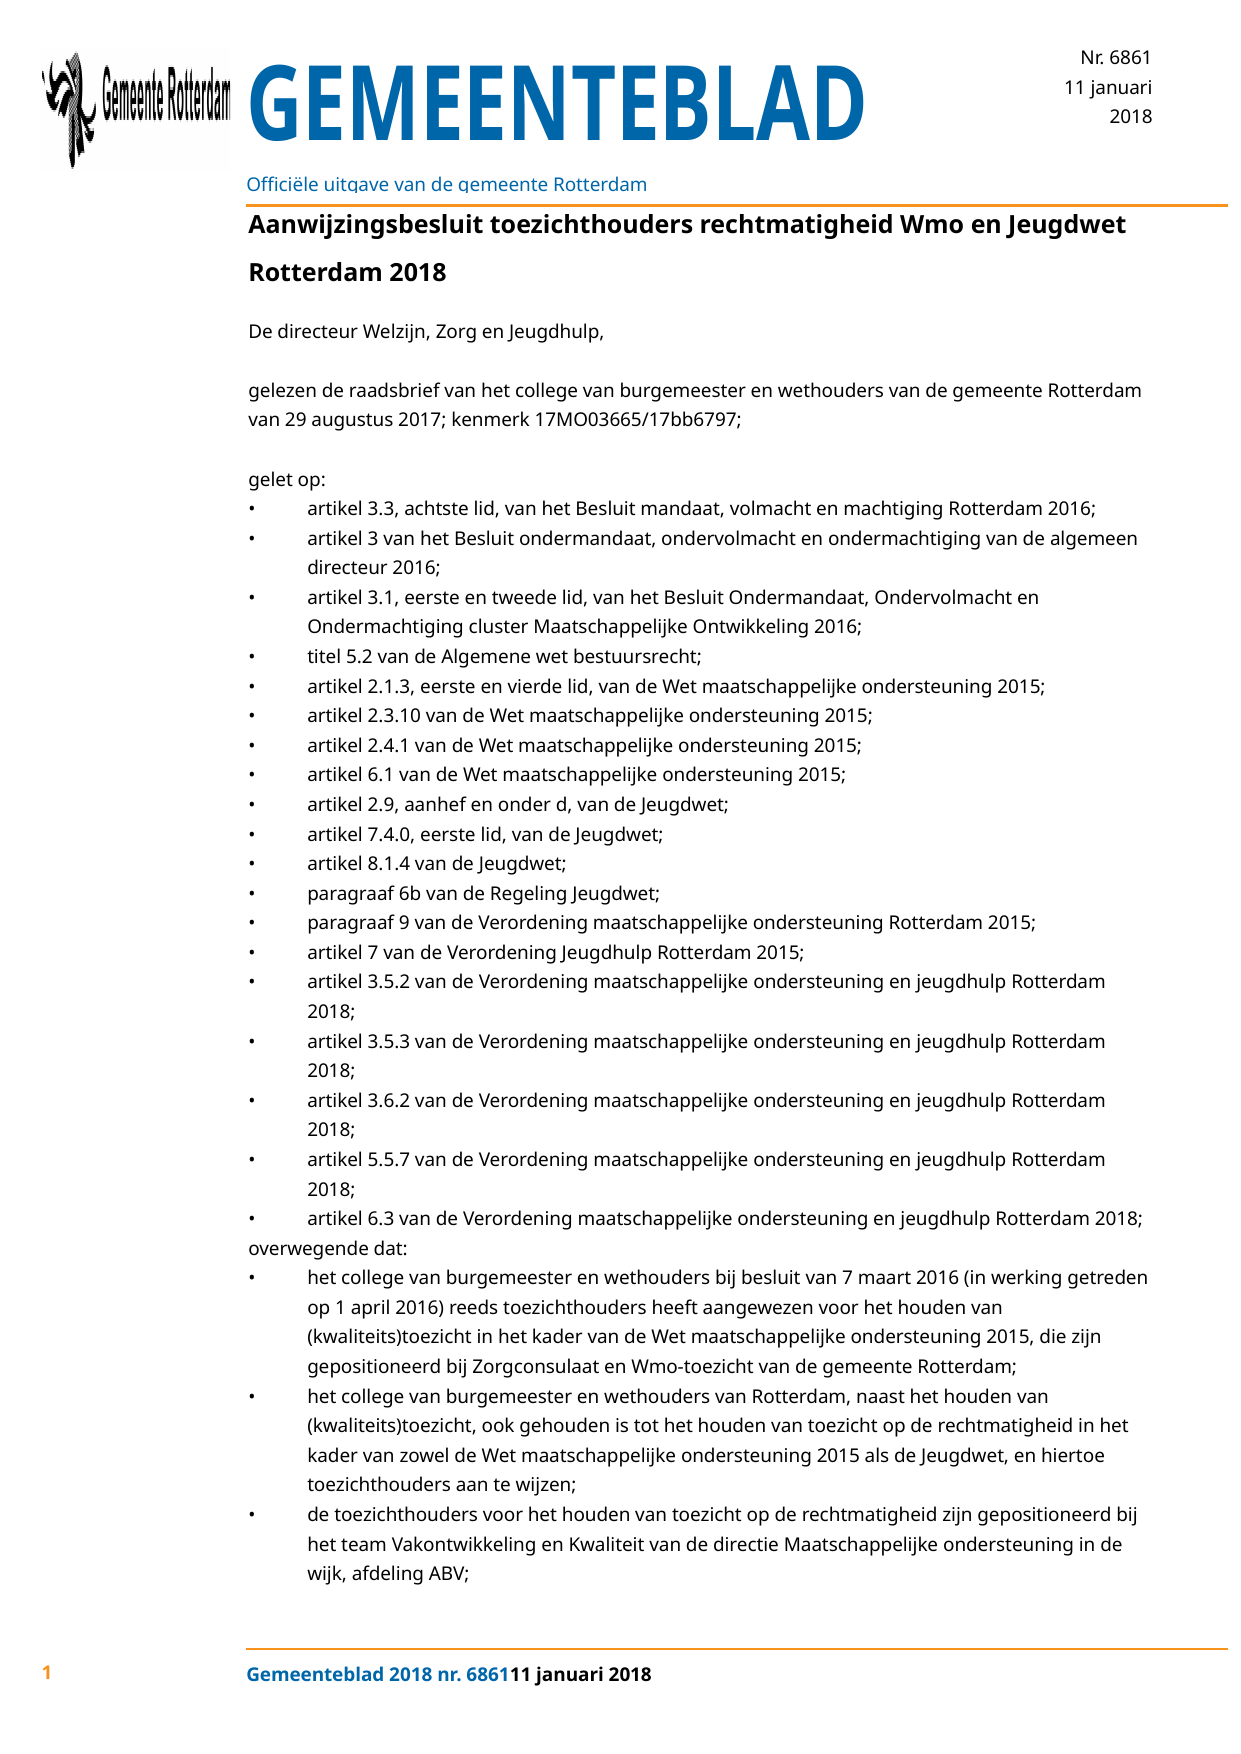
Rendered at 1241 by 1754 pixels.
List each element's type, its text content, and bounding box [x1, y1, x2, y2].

list artikel 6.3 van de Verordening maatschappelijke ondersteuning en jeugdhulp Rotterdam 2018; [248, 1205, 1152, 1231]
list het college van burgemeester en wethouders bij besluit van 7 maart 2016 (in werking getreden op 1 april 2016) reeds toezichthouders heeft aangewezen voor het houden van (kwaliteits)toezicht in het kader van de Wet maatschappelijke ondersteuning 2015, die zijn gepositioneerd bij Zorgconsulaat en Wmo-toezicht van de gemeente Rotterdam; [248, 1264, 1152, 1379]
list artikel 8.1.4 van de Jeugdwet; [248, 850, 1152, 876]
list paragraaf 9 van de Verordening maatschappelijke ondersteuning Rotterdam 2015; [248, 909, 1152, 935]
list titel 5.2 van de Algemene wet bestuursrecht; [248, 643, 1152, 669]
list artikel 7.4.0, eerste lid, van de Jeugdwet; [248, 821, 1152, 847]
list artikel 7 van de Verordening Jeugdhulp Rotterdam 2015; [248, 939, 1152, 965]
text De directeur Welzijn, Zorg en Jeugdhulp, [248, 318, 1152, 344]
list artikel 5.5.7 van de Verordening maatschappelijke ondersteuning en jeugdhulp Rotterdam 2018; [248, 1146, 1152, 1202]
list artikel 2.4.1 van de Wet maatschappelijke ondersteuning 2015; [248, 732, 1152, 758]
list de toezichthouders voor het houden van toezicht op de rechtmatigheid zijn gepositioneerd bij het team Vakontwikkeling en Kwaliteit van de directie Maatschappelijke ondersteuning in de wijk, afdeling ABV; [248, 1501, 1152, 1586]
list artikel 2.9, aanhef en onder d, van de Jeugdwet; [248, 791, 1152, 817]
text overwegende dat: [248, 1235, 1152, 1261]
list artikel 3 van het Besluit ondermandaat, ondervolmacht en ondermachtiging van de algemeen directeur 2016; [248, 525, 1152, 580]
list artikel 3.3, achtste lid, van het Besluit mandaat, volmacht en machtiging Rotterdam 2016; [248, 495, 1152, 521]
list paragraaf 6b van de Regeling Jeugdwet; [248, 880, 1152, 906]
list artikel 3.6.2 van de Verordening maatschappelijke ondersteuning en jeugdhulp Rotterdam 2018; [248, 1087, 1152, 1142]
text Aanwijzingsbesluit toezichthouders rechtmatigheid Wmo en Jeugdwet Rotterdam 2018 [248, 207, 1152, 288]
text gelezen de raadsbrief van het college van burgemeester en wethouders van de gemeente Rotterdam van 29 augustus 2017; kenmerk 17MO03665/17bb6797; [248, 377, 1152, 432]
text gelet op: [248, 466, 1152, 492]
list artikel 2.1.3, eerste en vierde lid, van de Wet maatschappelijke ondersteuning 2015; [248, 673, 1152, 699]
list artikel 6.1 van de Wet maatschappelijke ondersteuning 2015; [248, 762, 1152, 787]
list artikel 3.1, eerste en tweede lid, van het Besluit Ondermandaat, Ondervolmacht en Ondermachtiging cluster Maatschappelijke Ontwikkeling 2016; [248, 584, 1152, 639]
list het college van burgemeester en wethouders van Rotterdam, naast het houden van (kwaliteits)toezicht, ook gehouden is tot het houden van toezicht op de rechtmatigheid in het kader van zowel de Wet maatschappelijke ondersteuning 2015 als de Jeugdwet, en hiertoe toezichthouders aan te wijzen; [248, 1383, 1152, 1497]
list artikel 3.5.2 van de Verordening maatschappelijke ondersteuning en jeugdhulp Rotterdam 2018; [248, 969, 1152, 1024]
list artikel 2.3.10 van de Wet maatschappelijke ondersteuning 2015; [248, 702, 1152, 728]
list artikel 3.5.3 van de Verordening maatschappelijke ondersteuning en jeugdhulp Rotterdam 2018; [248, 1028, 1152, 1083]
picture [41, 47, 231, 172]
